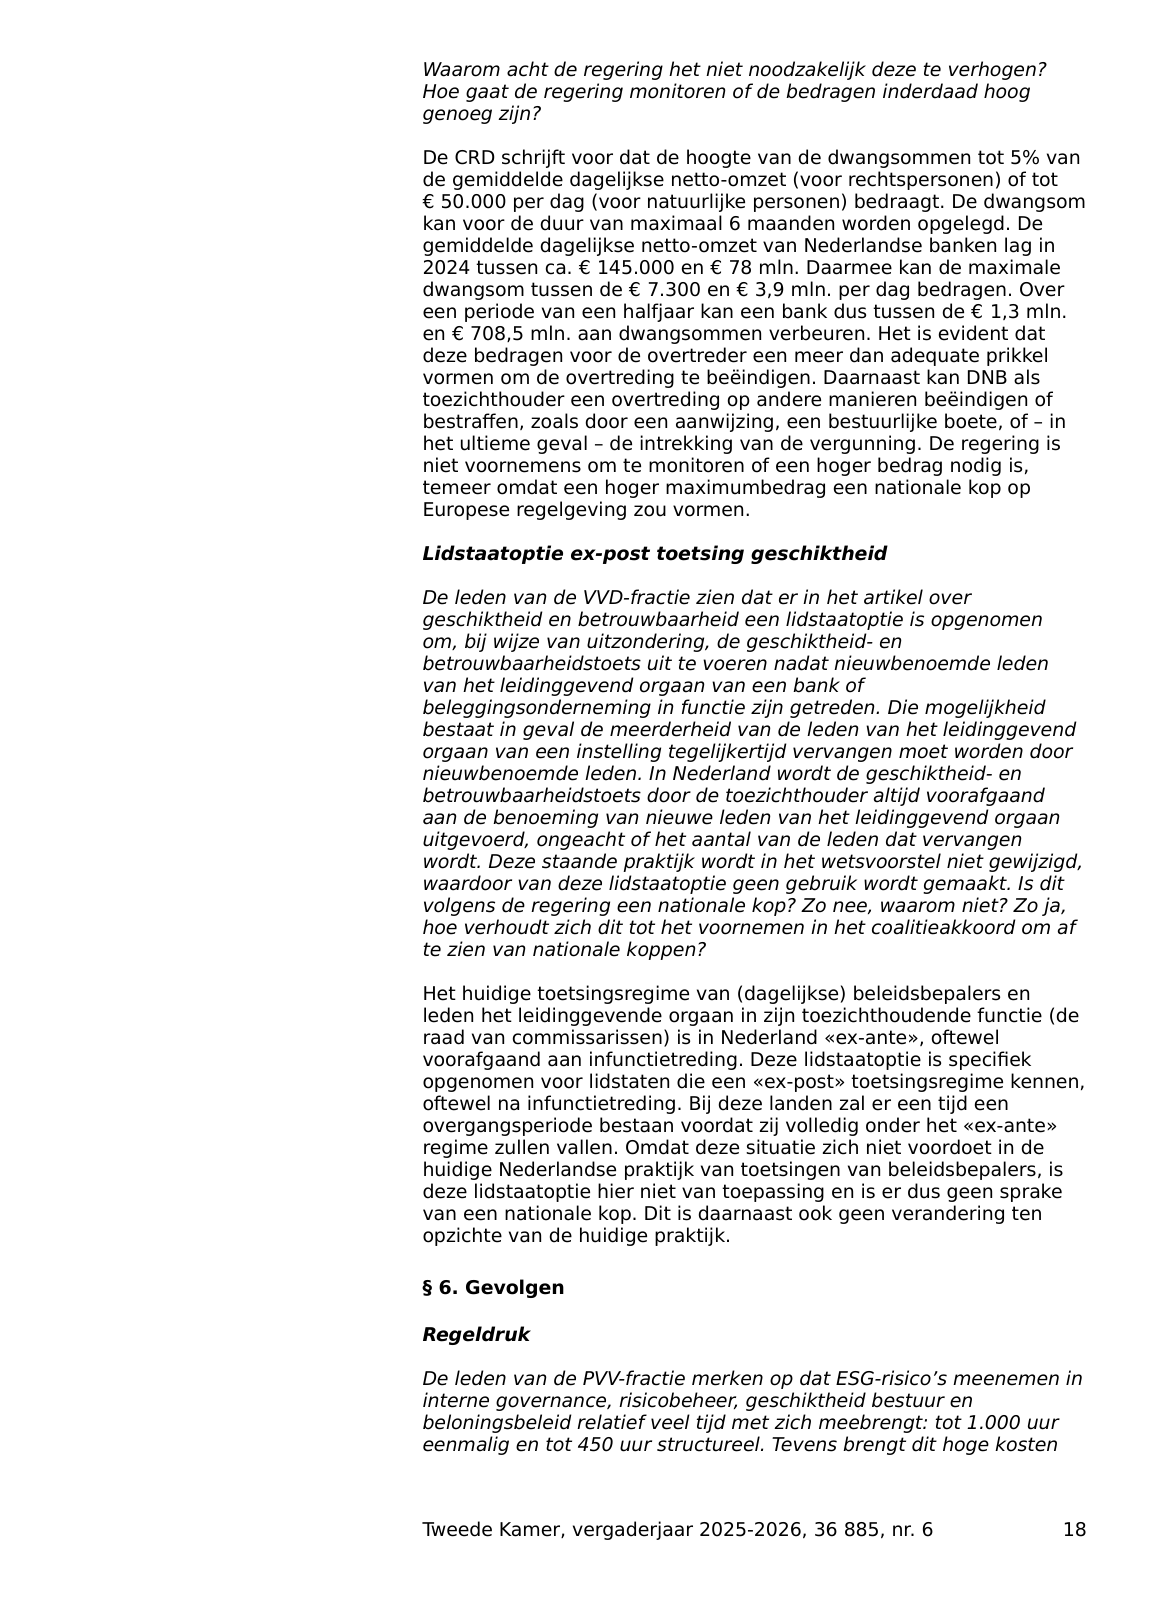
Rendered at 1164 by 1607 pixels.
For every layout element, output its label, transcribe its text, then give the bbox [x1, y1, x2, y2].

text De CRD schrijft voor dat de hoogte van de dwangsommen tot 5% van de gemiddelde dagelijkse netto-omzet (voor rechtspersonen) of tot € 50.000 per dag (voor natuurlijke personen) bedraagt. De dwangsom kan voor de duur van maximaal 6 maanden worden opgelegd. De gemiddelde dagelijkse netto-omzet van Nederlandse banken lag in 2024 tussen ca. € 145.000 en € 78 mln. Daarmee kan de maximale dwangsom tussen de € 7.300 en € 3,9 mln. per dag bedragen. Over een periode van een halfjaar kan een bank dus tussen de € 1,3 mln. en € 708,5 mln. aan dwangsommen verbeuren. Het is evident dat deze bedragen voor de overtreder een meer dan adequate prikkel vormen om de overtreding te beëindigen. Daarnaast kan DNB als toezichthouder een overtreding op andere manieren beëindigen of bestraffen, zoals door een aanwijzing, een bestuurlijke boete, of – in het ultieme geval – de intrekking van de vergunning. De regering is niet voornemens om te monitoren of een hoger bedrag nodig is, temeer omdat een hoger maximumbedrag een nationale kop op Europese regelgeving zou vormen. [422, 147, 1087, 521]
subtitle Regeldruk [422, 1324, 1087, 1346]
text De leden van de VVD-fractie zien dat er in het artikel over geschiktheid en betrouwbaarheid een lidstaatoptie is opgenomen om, bij wijze van uitzondering, de geschiktheid- en betrouwbaarheidstoets uit te voeren nadat nieuwbenoemde leden van het leidinggevend orgaan van een bank of beleggingsonderneming in functie zijn getreden. Die mogelijkheid bestaat in geval de meerderheid van de leden van het leidinggevend orgaan van een instelling tegelijkertijd vervangen moet worden door nieuwbenoemde leden. In Nederland wordt de geschiktheid- en betrouwbaarheidstoets door de toezichthouder altijd voorafgaand aan de benoeming van nieuwe leden van het leidinggevend orgaan uitgevoerd, ongeacht of het aantal van de leden dat vervangen wordt. Deze staande praktijk wordt in het wetsvoorstel niet gewijzigd, waardoor van deze lidstaatoptie geen gebruik wordt gemaakt. Is dit volgens de regering een nationale kop? Zo nee, waarom niet? Zo ja, hoe verhoudt zich dit tot het voornemen in het coalitieakkoord om af te zien van nationale koppen? [422, 587, 1087, 961]
subtitle Lidstaatoptie ex-post toetsing geschiktheid [422, 543, 1087, 565]
text Waarom acht de regering het niet noodzakelijk deze te verhogen? Hoe gaat de regering monitoren of de bedragen inderdaad hoog genoeg zijn? [422, 59, 1087, 125]
subtitle § 6. Gevolgen [422, 1277, 1087, 1299]
text De leden van de PVV-fractie merken op dat ESG-risico’s meenemen in interne governance, risicobeheer, geschiktheid bestuur en beloningsbeleid relatief veel tijd met zich meebrengt: tot 1.000 uur eenmalig en tot 450 uur structureel. Tevens brengt dit hoge kosten [422, 1368, 1087, 1456]
text Het huidige toetsingsregime van (dagelijkse) beleidsbepalers en leden het leidinggevende orgaan in zijn toezichthoudende functie (de raad van commissarissen) is in Nederland «ex-ante», oftewel voorafgaand aan infunctietreding. Deze lidstaatoptie is specifiek opgenomen voor lidstaten die een «ex-post» toetsingsregime kennen, oftewel na infunctietreding. Bij deze landen zal er een tijd een overgangsperiode bestaan voordat zij volledig onder het «ex-ante» regime zullen vallen. Omdat deze situatie zich niet voordoet in de huidige Nederlandse praktijk van toetsingen van beleidsbepalers, is deze lidstaatoptie hier niet van toepassing en is er dus geen sprake van een nationale kop. Dit is daarnaast ook geen verandering ten opzichte van de huidige praktijk. [422, 983, 1087, 1247]
